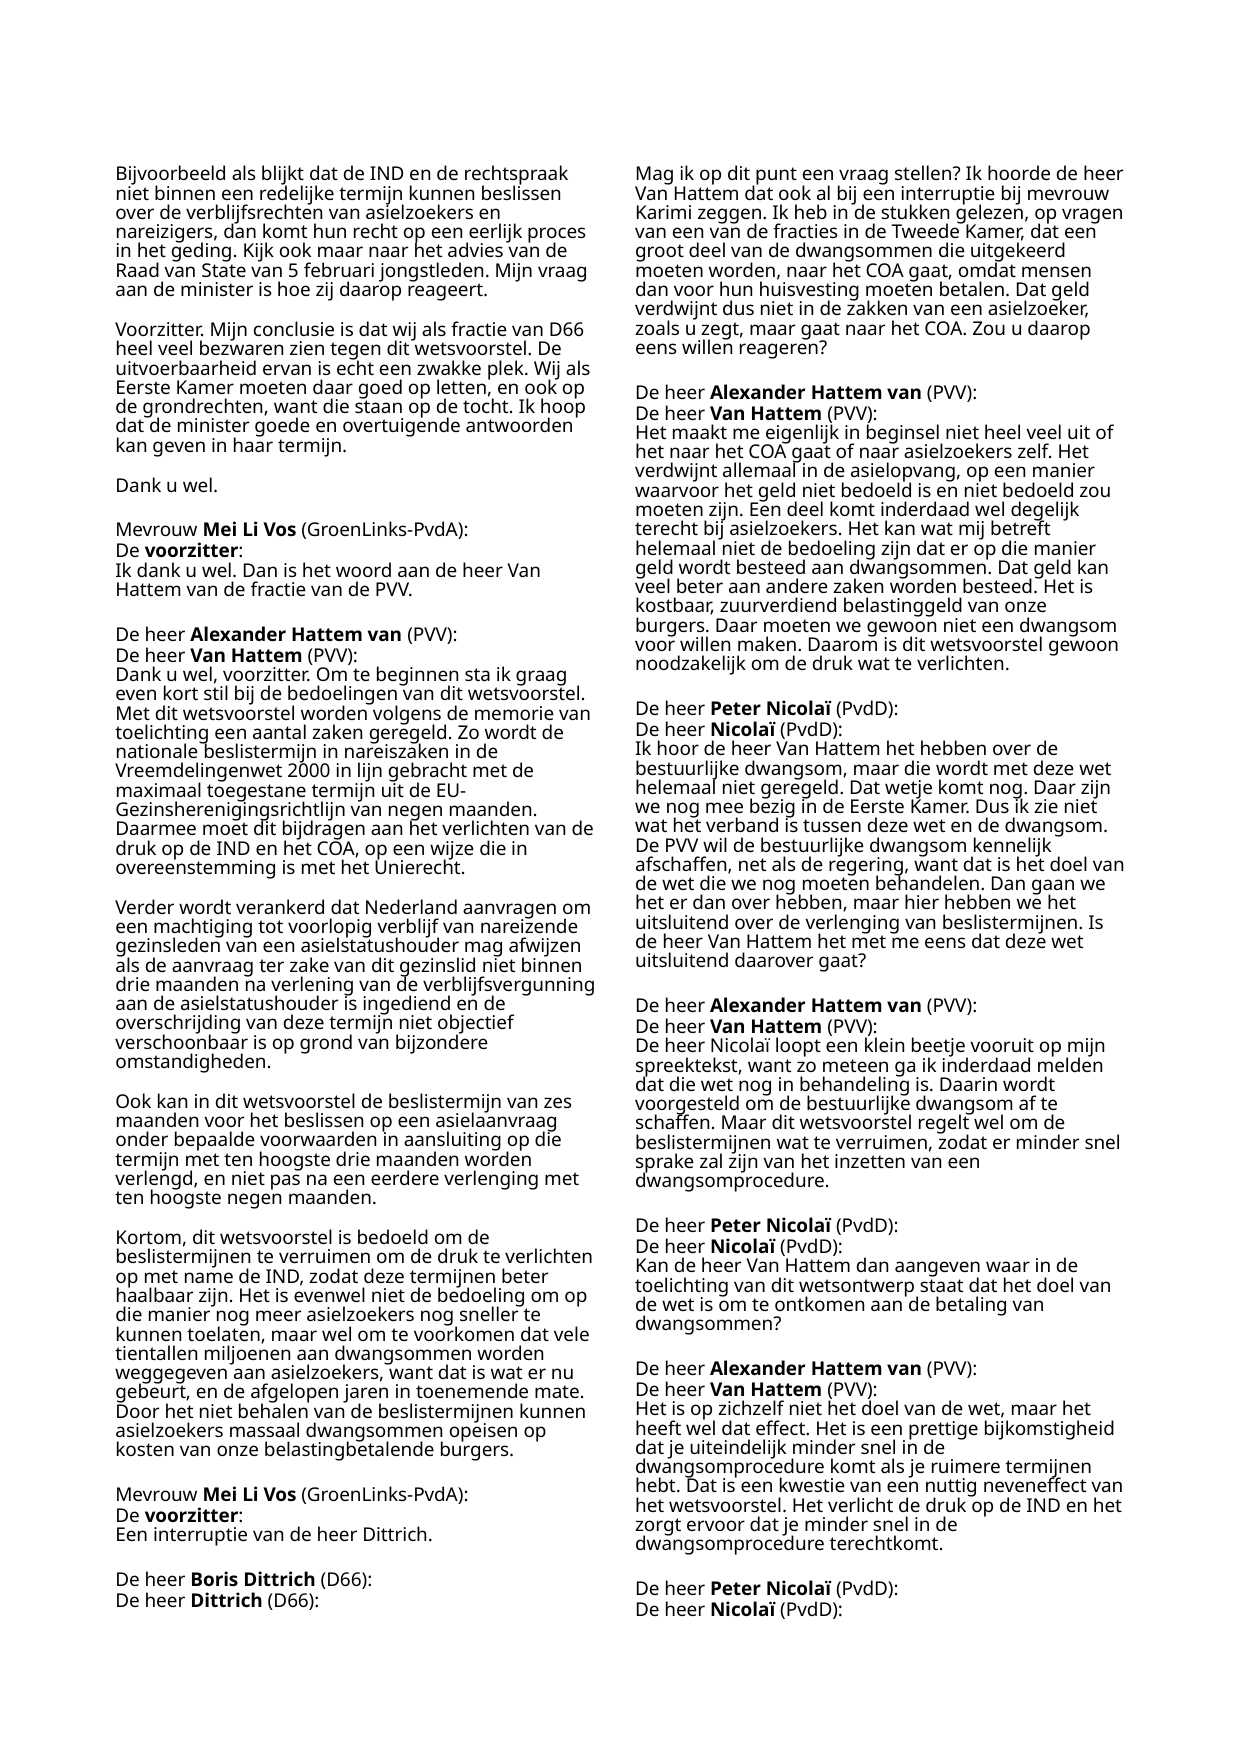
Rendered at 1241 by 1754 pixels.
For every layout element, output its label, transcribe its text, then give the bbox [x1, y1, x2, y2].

text De heer Peter Nicolaï (PvdD): [635, 1212, 1125, 1238]
text De heer Dittrich (D66): [115, 1592, 605, 1611]
text Ik dank u wel. Dan is het woord aan de heer Van Hattem van de fractie van de PVV. [115, 562, 605, 600]
text Mevrouw Mei Li Vos (GroenLinks-PvdA): [115, 517, 605, 542]
text Dank u wel. [115, 477, 605, 496]
text De heer Nicolaï (PvdD): [635, 721, 1125, 740]
text De heer Boris Dittrich (D66): [115, 1566, 605, 1592]
text Het is op zichzelf niet het doel van de wet, maar het heeft wel dat effect. Het is een prettige bijkomstigheid dat je uiteindelijk minder snel in de dwangsomprocedure komt als je ruimere termijnen hebt. Dat is een kwestie van een nuttig neveneffect van het wetsvoorstel. Het verlicht de druk op de IND en het zorgt ervoor dat je minder snel in de dwangsomprocedure terechtkomt. [635, 1400, 1125, 1554]
text Verder wordt verankerd dat Nederland aanvragen om een machtiging tot voorlopig verblijf van nareizende gezinsleden van een asielstatushouder mag afwijzen als de aanvraag ter zake van dit gezinslid niet binnen drie maanden na verlening van de verblijfsvergunning aan de asielstatushouder is ingediend en de overschrijding van deze termijn niet objectief verschoonbaar is op grond van bijzondere omstandigheden. [115, 899, 605, 1072]
text De heer Nicolaï (PvdD): [635, 1238, 1125, 1257]
text Bijvoorbeeld als blijkt dat de IND en de rechtspraak niet binnen een redelijke termijn kunnen beslissen over de verblijfsrechten van asielzoekers en nareizigers, dan komt hun recht op een eerlijk proces in het geding. Kijk ook maar naar het advies van de Raad van State van 5 februari jongstleden. Mijn vraag aan de minister is hoe zij daarop reageert. [115, 165, 605, 300]
text Mevrouw Mei Li Vos (GroenLinks-PvdA): [115, 1481, 605, 1507]
text De heer Peter Nicolaï (PvdD): [635, 695, 1125, 721]
text Mag ik op dit punt een vraag stellen? Ik hoorde de heer Van Hattem dat ook al bij een interruptie bij mevrouw Karimi zeggen. Ik heb in de stukken gelezen, op vragen van een van de fracties in de Tweede Kamer, dat een groot deel van de dwangsommen die uitgekeerd moeten worden, naar het COA gaat, omdat mensen dan voor hun huisvesting moeten betalen. Dat geld verdwijnt dus niet in de zakken van een asielzoeker, zoals u zegt, maar gaat naar het COA. Zou u daarop eens willen reageren? [635, 165, 1125, 358]
text De heer Van Hattem (PVV): [635, 404, 1125, 424]
text De heer Van Hattem (PVV): [635, 1018, 1125, 1037]
text Kan de heer Van Hattem dan aangeven waar in de toelichting van dit wetsontwerp staat dat het doel van de wet is om te ontkomen aan de betaling van dwangsommen? [635, 1257, 1125, 1334]
text Het maakt me eigenlijk in beginsel niet heel veel uit of het naar het COA gaat of naar asielzoekers zelf. Het verdwijnt allemaal in de asielopvang, op een manier waarvoor het geld niet bedoeld is en niet bedoeld zou moeten zijn. Een deel komt inderdaad wel degelijk terecht bij asielzoekers. Het kan wat mij betreft helemaal niet de bedoeling zijn dat er op die manier geld wordt besteed aan dwangsommen. Dat geld kan veel beter aan andere zaken worden besteed. Het is kostbaar, zuurverdiend belastinggeld van onze burgers. Daar moeten we gewoon niet een dwangsom voor willen maken. Daarom is dit wetsvoorstel gewoon noodzakelijk om de druk wat te verlichten. [635, 424, 1125, 674]
text De heer Nicolaï (PvdD): [635, 1601, 1125, 1620]
text Ik hoor de heer Van Hattem het hebben over de bestuurlijke dwangsom, maar die wordt met deze wet helemaal niet geregeld. Dat wetje komt nog. Daar zijn we nog mee bezig in de Eerste Kamer. Dus ik zie niet wat het verband is tussen deze wet en de dwangsom. De PVV wil de bestuurlijke dwangsom kennelijk afschaffen, net als de regering, want dat is het doel van de wet die we nog moeten behandelen. Dan gaan we het er dan over hebben, maar hier hebben we het uitsluitend over de verlenging van beslistermijnen. Is de heer Van Hattem het met me eens dat deze wet uitsluitend daarover gaat? [635, 740, 1125, 971]
text De voorzitter: [115, 542, 605, 562]
text De voorzitter: [115, 1507, 605, 1526]
text Voorzitter. Mijn conclusie is dat wij als fractie van D66 heel veel bezwaren zien tegen dit wetsvoorstel. De uitvoerbaarheid ervan is echt een zwakke plek. Wij als Eerste Kamer moeten daar goed op letten, en ook op de grondrechten, want die staan op de tocht. Ik hoop dat de minister goede en overtuigende antwoorden kan geven in haar termijn. [115, 321, 605, 456]
text Ook kan in dit wetsvoorstel de beslistermijn van zes maanden voor het beslissen op een asielaanvraag onder bepaalde voorwaarden in aansluiting op die termijn met ten hoogste drie maanden worden verlengd, en niet pas na een eerdere verlenging met ten hoogste negen maanden. [115, 1093, 605, 1208]
text De heer Alexander Hattem van (PVV): [635, 1355, 1125, 1381]
text Kortom, dit wetsvoorstel is bedoeld om de beslistermijnen te verruimen om de druk te verlichten op met name de IND, zodat deze termijnen beter haalbaar zijn. Het is evenwel niet de bedoeling om op die manier nog meer asielzoekers nog sneller te kunnen toelaten, maar wel om te voorkomen dat vele tientallen miljoenen aan dwangsommen worden weggegeven aan asielzoekers, want dat is wat er nu gebeurt, en de afgelopen jaren in toenemende mate. Door het niet behalen van de beslistermijnen kunnen asielzoekers massaal dwangsommen opeisen op kosten van onze belastingbetalende burgers. [115, 1229, 605, 1461]
text De heer Alexander Hattem van (PVV): [635, 379, 1125, 404]
text De heer Nicolaï loopt een klein beetje vooruit op mijn spreektekst, want zo meteen ga ik inderdaad melden dat die wet nog in behandeling is. Daarin wordt voorgesteld om de bestuurlijke dwangsom af te schaffen. Maar dit wetsvoorstel regelt wel om de beslistermijnen wat te verruimen, zodat er minder snel sprake zal zijn van het inzetten van een dwangsomprocedure. [635, 1037, 1125, 1191]
text De heer Van Hattem (PVV): [635, 1381, 1125, 1400]
text De heer Van Hattem (PVV): [115, 647, 605, 666]
text De heer Peter Nicolaï (PvdD): [635, 1575, 1125, 1601]
text Een interruptie van de heer Dittrich. [115, 1526, 605, 1546]
text De heer Alexander Hattem van (PVV): [635, 992, 1125, 1018]
text De heer Alexander Hattem van (PVV): [115, 621, 605, 647]
text Dank u wel, voorzitter. Om te beginnen sta ik graag even kort stil bij de bedoelingen van dit wetsvoorstel. Met dit wetsvoorstel worden volgens de memorie van toelichting een aantal zaken geregeld. Zo wordt de nationale beslistermijn in nareiszaken in de Vreemdelingenwet 2000 in lijn gebracht met de maximaal toegestane termijn uit de EU-Gezinsherenigingsrichtlijn van negen maanden. Daarmee moet dit bijdragen aan het verlichten van de druk op de IND en het COA, op een wijze die in overeenstemming is met het Unierecht. [115, 666, 605, 878]
